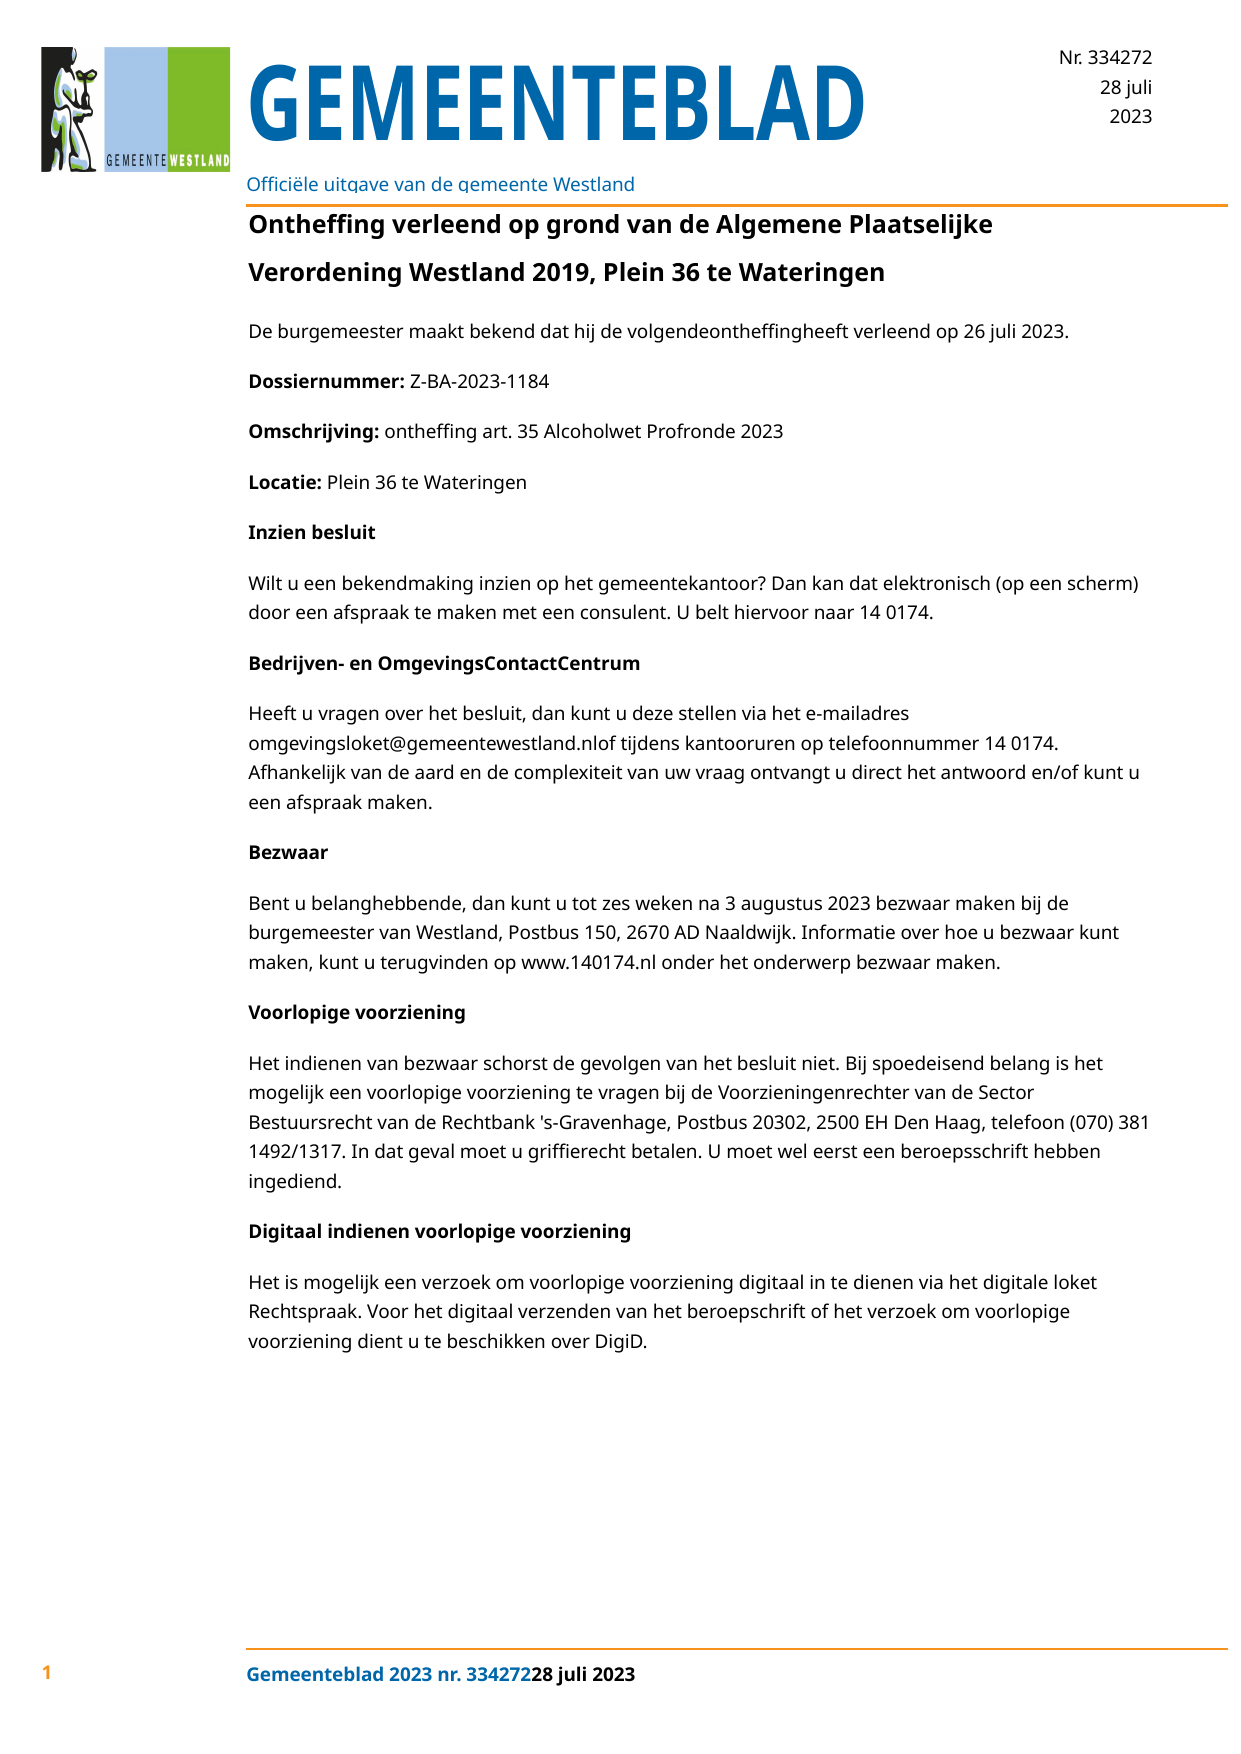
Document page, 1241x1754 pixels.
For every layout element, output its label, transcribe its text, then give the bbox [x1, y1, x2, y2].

text Dossiernummer: Z-BA-2023-1184 [248, 368, 1152, 394]
picture [41, 47, 231, 172]
text Voorlopige voorziening [248, 999, 1152, 1025]
text De burgemeester maakt bekend dat hij de volgendeontheffingheeft verleend op 26 juli 2023. [248, 318, 1152, 344]
text Bedrijven- en OmgevingsContactCentrum [248, 650, 1152, 676]
text Inzien besluit [248, 519, 1152, 545]
text Heeft u vragen over het besluit, dan kunt u deze stellen via het e-mailadres omgevingsloket@gemeentewestland.nlof tijdens kantooruren op telefoonnummer 14 0174. Afhankelijk van de aard en de complexiteit van uw vraag ontvangt u direct het antwoord en/of kunt u een afspraak maken. [248, 700, 1152, 815]
text Wilt u een bekendmaking inzien op het gemeentekantoor? Dan kan dat elektronisch (op een scherm) door een afspraak te maken met een consulent. U belt hiervoor naar 14 0174. [248, 570, 1152, 625]
text Het is mogelijk een verzoek om voorlopige voorziening digitaal in te dienen via het digitale loket Rechtspraak. Voor het digitaal verzenden van het beroepschrift of het verzoek om voorlopige voorziening dient u te beschikken over DigiD. [248, 1269, 1152, 1354]
text Omschrijving: ontheffing art. 35 Alcoholwet Profronde 2023 [248, 419, 1152, 444]
text Bent u belanghebbende, dan kunt u tot zes weken na 3 augustus 2023 bezwaar maken bij de burgemeester van Westland, Postbus 150, 2670 AD Naaldwijk. Informatie over hoe u bezwaar kunt maken, kunt u terugvinden op www.140174.nl onder het onderwerp bezwaar maken. [248, 890, 1152, 975]
text Ontheffing verleend op grond van de Algemene Plaatselijke Verordening Westland 2019, Plein 36 te Wateringen [248, 207, 1152, 288]
text Locatie: Plein 36 te Wateringen [248, 469, 1152, 495]
text Het indienen van bezwaar schorst de gevolgen van het besluit niet. Bij spoedeisend belang is het mogelijk een voorlopige voorziening te vragen bij de Voorzieningenrechter van de Sector Bestuursrecht van de Rechtbank 's-Gravenhage, Postbus 20302, 2500 EH Den Haag, telefoon (070) 381 1492/1317. In dat geval moet u griffierecht betalen. U moet wel eerst een beroepsschrift hebben ingediend. [248, 1050, 1152, 1194]
text Bezwaar [248, 839, 1152, 865]
text Digitaal indienen voorlopige voorziening [248, 1219, 1152, 1244]
